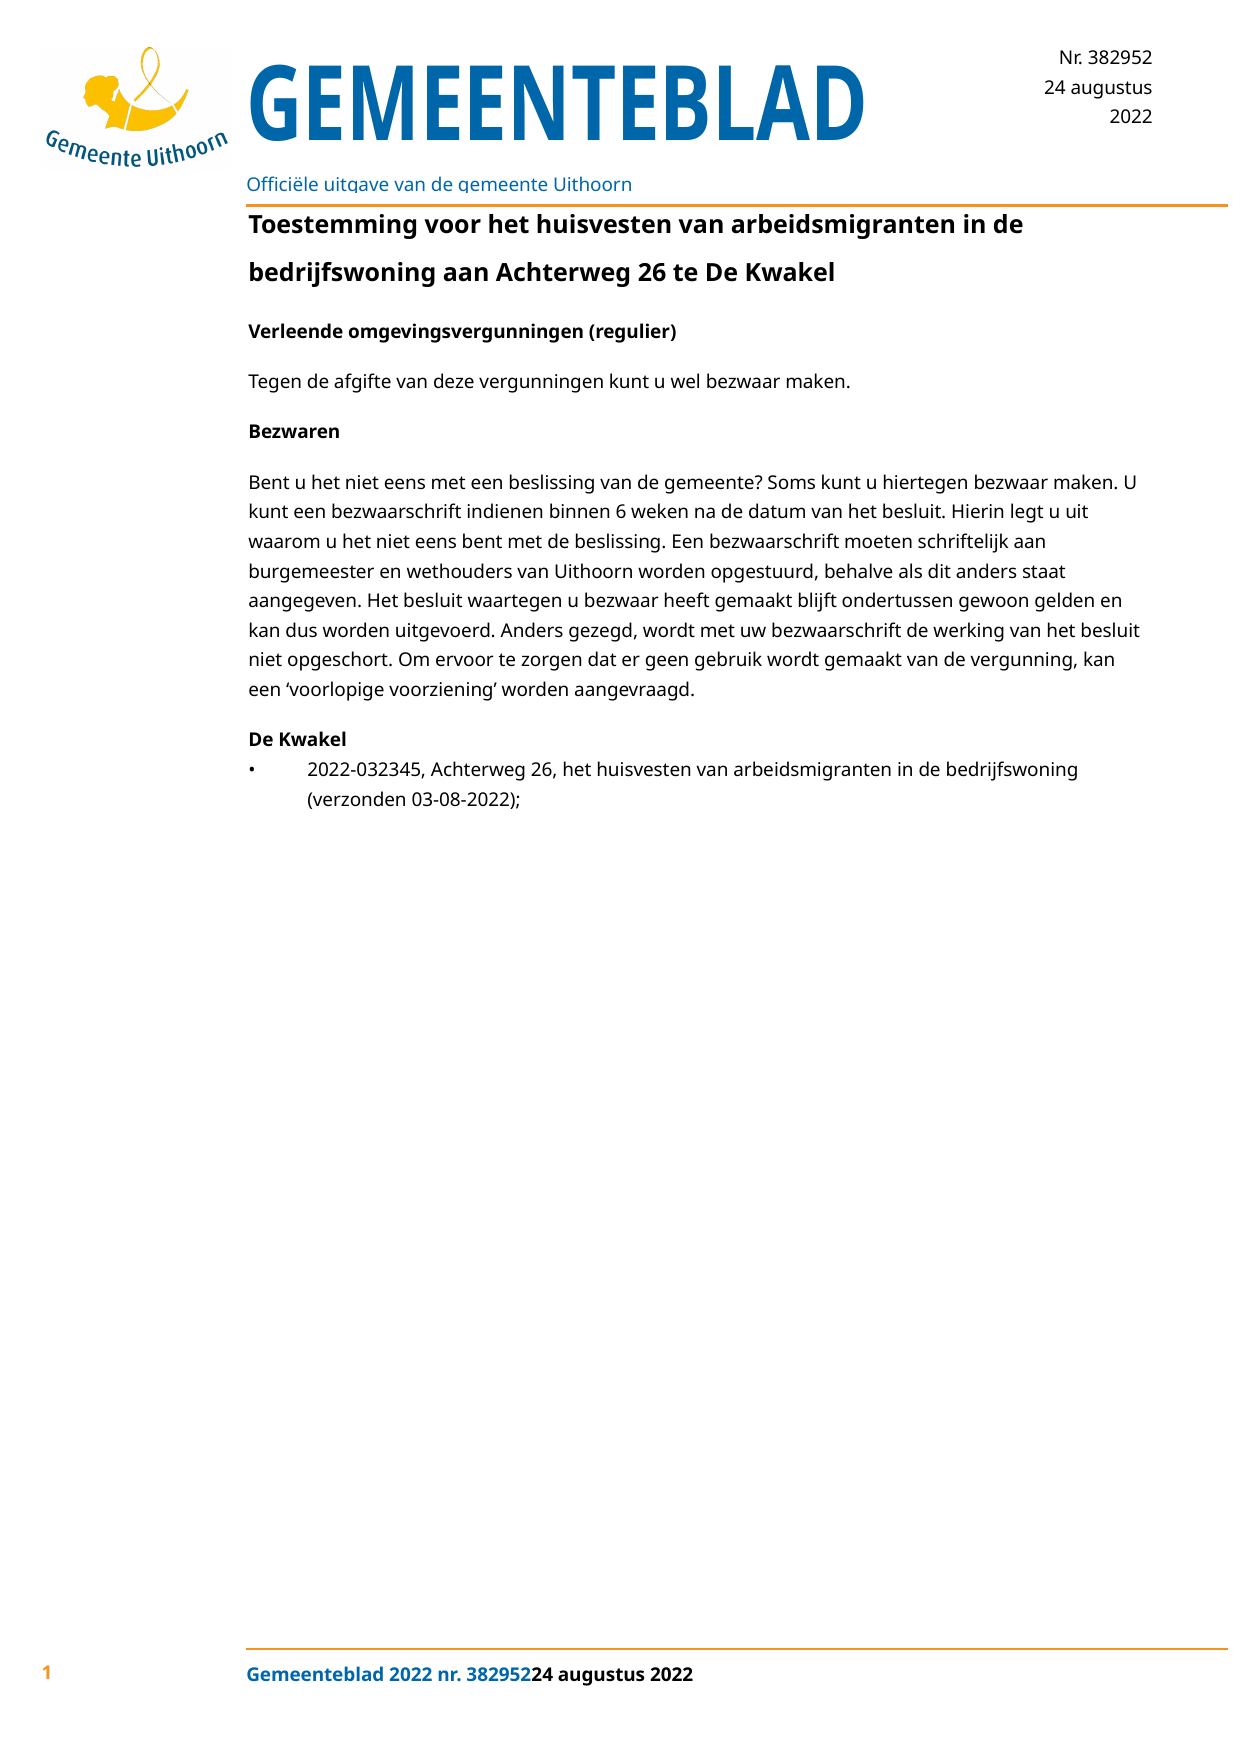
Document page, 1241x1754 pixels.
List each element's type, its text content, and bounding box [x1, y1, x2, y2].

text Tegen de afgifte van deze vergunningen kunt u wel bezwaar maken. [248, 368, 1152, 394]
text De Kwakel [248, 727, 1152, 752]
text Verleende omgevingsvergunningen (regulier) [248, 318, 1152, 344]
text Toestemming voor het huisvesten van arbeidsmigranten in de bedrijfswoning aan Achterweg 26 te De Kwakel [248, 207, 1152, 288]
picture [41, 47, 231, 172]
text Bent u het niet eens met een beslissing van de gemeente? Soms kunt u hiertegen bezwaar maken. U kunt een bezwaarschrift indienen binnen 6 weken na de datum van het besluit. Hierin legt u uit waarom u het niet eens bent met de beslissing. Een bezwaarschrift moeten schriftelijk aan burgemeester en wethouders van Uithoorn worden opgestuurd, behalve als dit anders staat aangegeven. Het besluit waartegen u bezwaar heeft gemaakt blijft ondertussen gewoon gelden en kan dus worden uitgevoerd. Anders gezegd, wordt met uw bezwaarschrift de werking van het besluit niet opgeschort. Om ervoor te zorgen dat er geen gebruik wordt gemaakt van de vergunning, kan een ‘voorlopige voorziening’ worden aangevraagd. [248, 469, 1152, 702]
text Bezwaren [248, 419, 1152, 444]
list 2022-032345, Achterweg 26, het huisvesten van arbeidsmigranten in de bedrijfswoning (verzonden 03-08-2022); [248, 756, 1152, 812]
